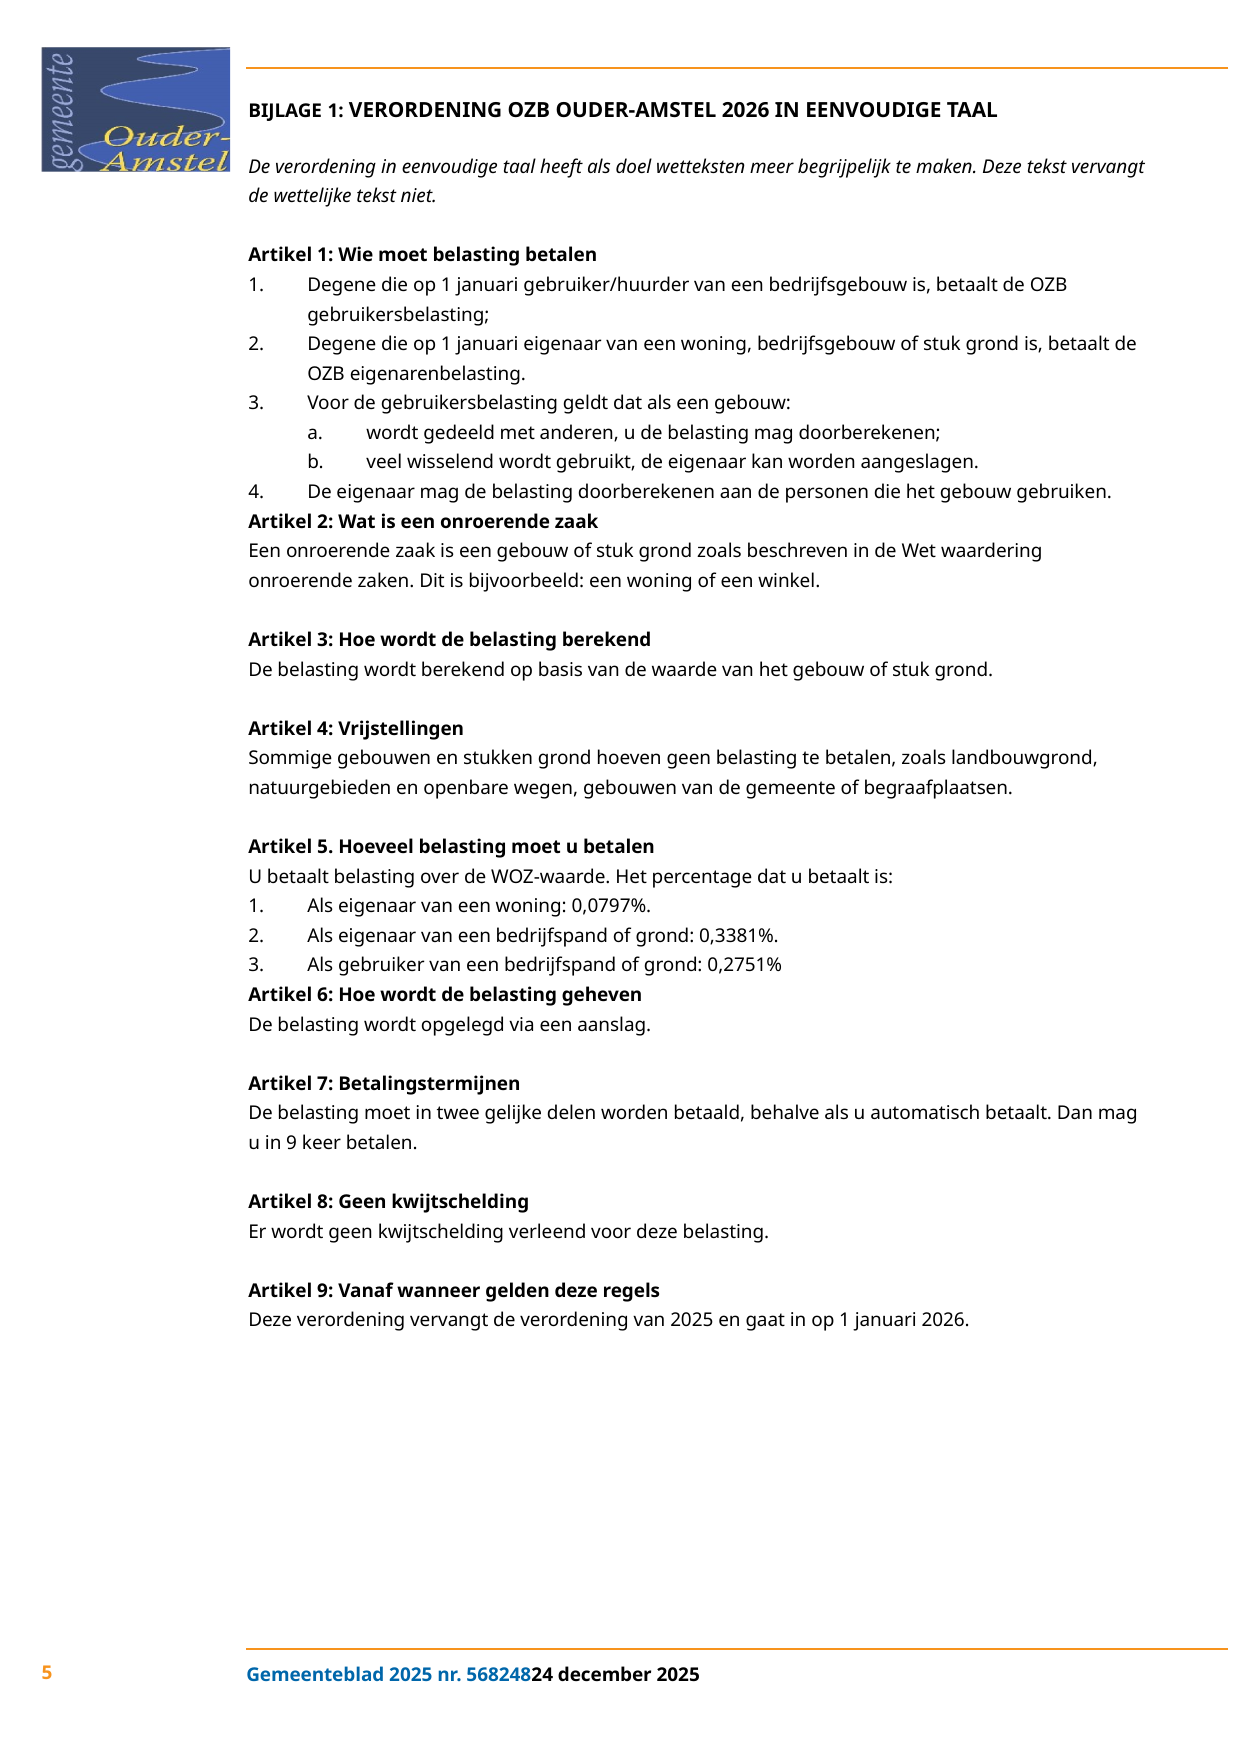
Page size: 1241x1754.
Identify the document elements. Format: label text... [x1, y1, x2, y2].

list Als eigenaar van een woning: 0,0797%. [248, 892, 1152, 918]
list Als gebruiker van een bedrijfspand of grond: 0,2751% [248, 952, 1152, 977]
text Sommige gebouwen en stukken grond hoeven geen belasting te betalen, zoals landbouwgrond, natuurgebieden en openbare wegen, gebouwen van de gemeente of begraafplaatsen. [248, 744, 1152, 800]
text Een onroerende zaak is een gebouw of stuk grond zoals beschreven in de Wet waardering onroerende zaken. Dit is bijvoorbeeld: een woning of een winkel. [248, 537, 1152, 593]
text Artikel 6: Hoe wordt de belasting geheven [248, 981, 1152, 1007]
text De belasting moet in twee gelijke delen worden betaald, behalve als u automatisch betaalt. Dan mag u in 9 keer betalen. [248, 1099, 1152, 1155]
list Als eigenaar van een bedrijfspand of grond: 0,3381%. [248, 922, 1152, 948]
text De belasting wordt opgelegd via een aanslag. [248, 1011, 1152, 1037]
text Artikel 4: Vrijstellingen [248, 715, 1152, 741]
picture [41, 47, 231, 172]
list wordt gedeeld met anderen, u de belasting mag doorberekenen; [307, 419, 1152, 445]
list Voor de gebruikersbelasting geldt dat als een gebouw: [248, 389, 1152, 415]
text Er wordt geen kwijtschelding verleend voor deze belasting. [248, 1218, 1152, 1244]
text Deze verordening vervangt de verordening van 2025 en gaat in op 1 januari 2026. [248, 1307, 1152, 1332]
text Artikel 1: Wie moet belasting betalen [248, 242, 1152, 267]
text BIJLAGE 1: VERORDENING OZB OUDER-AMSTEL 2026 IN EENVOUDIGE TAAL [248, 95, 1152, 123]
list De eigenaar mag de belasting doorberekenen aan de personen die het gebouw gebruiken. [248, 478, 1152, 504]
text Artikel 7: Betalingstermijnen [248, 1070, 1152, 1096]
text U betaalt belasting over de WOZ-waarde. Het percentage dat u betaalt is: [248, 863, 1152, 889]
text De verordening in eenvoudige taal heeft als doel wetteksten meer begrijpelijk te maken. Deze tekst vervangt de wettelijke tekst niet. [248, 153, 1152, 208]
text Artikel 5. Hoeveel belasting moet u betalen [248, 833, 1152, 859]
text Artikel 2: Wat is een onroerende zaak [248, 508, 1152, 534]
text Artikel 9: Vanaf wanneer gelden deze regels [248, 1277, 1152, 1303]
list Degene die op 1 januari gebruiker/huurder van een bedrijfsgebouw is, betaalt de OZB gebruikersbelasting; [248, 271, 1152, 327]
text De belasting wordt berekend op basis van de waarde van het gebouw of stuk grond. [248, 656, 1152, 682]
text Artikel 3: Hoe wordt de belasting berekend [248, 626, 1152, 652]
text Artikel 8: Geen kwijtschelding [248, 1188, 1152, 1214]
list Degene die op 1 januari eigenaar van een woning, bedrijfsgebouw of stuk grond is, betaalt de OZB eigenarenbelasting. [248, 330, 1152, 386]
list veel wisselend wordt gebruikt, de eigenaar kan worden aangeslagen. [307, 449, 1152, 474]
